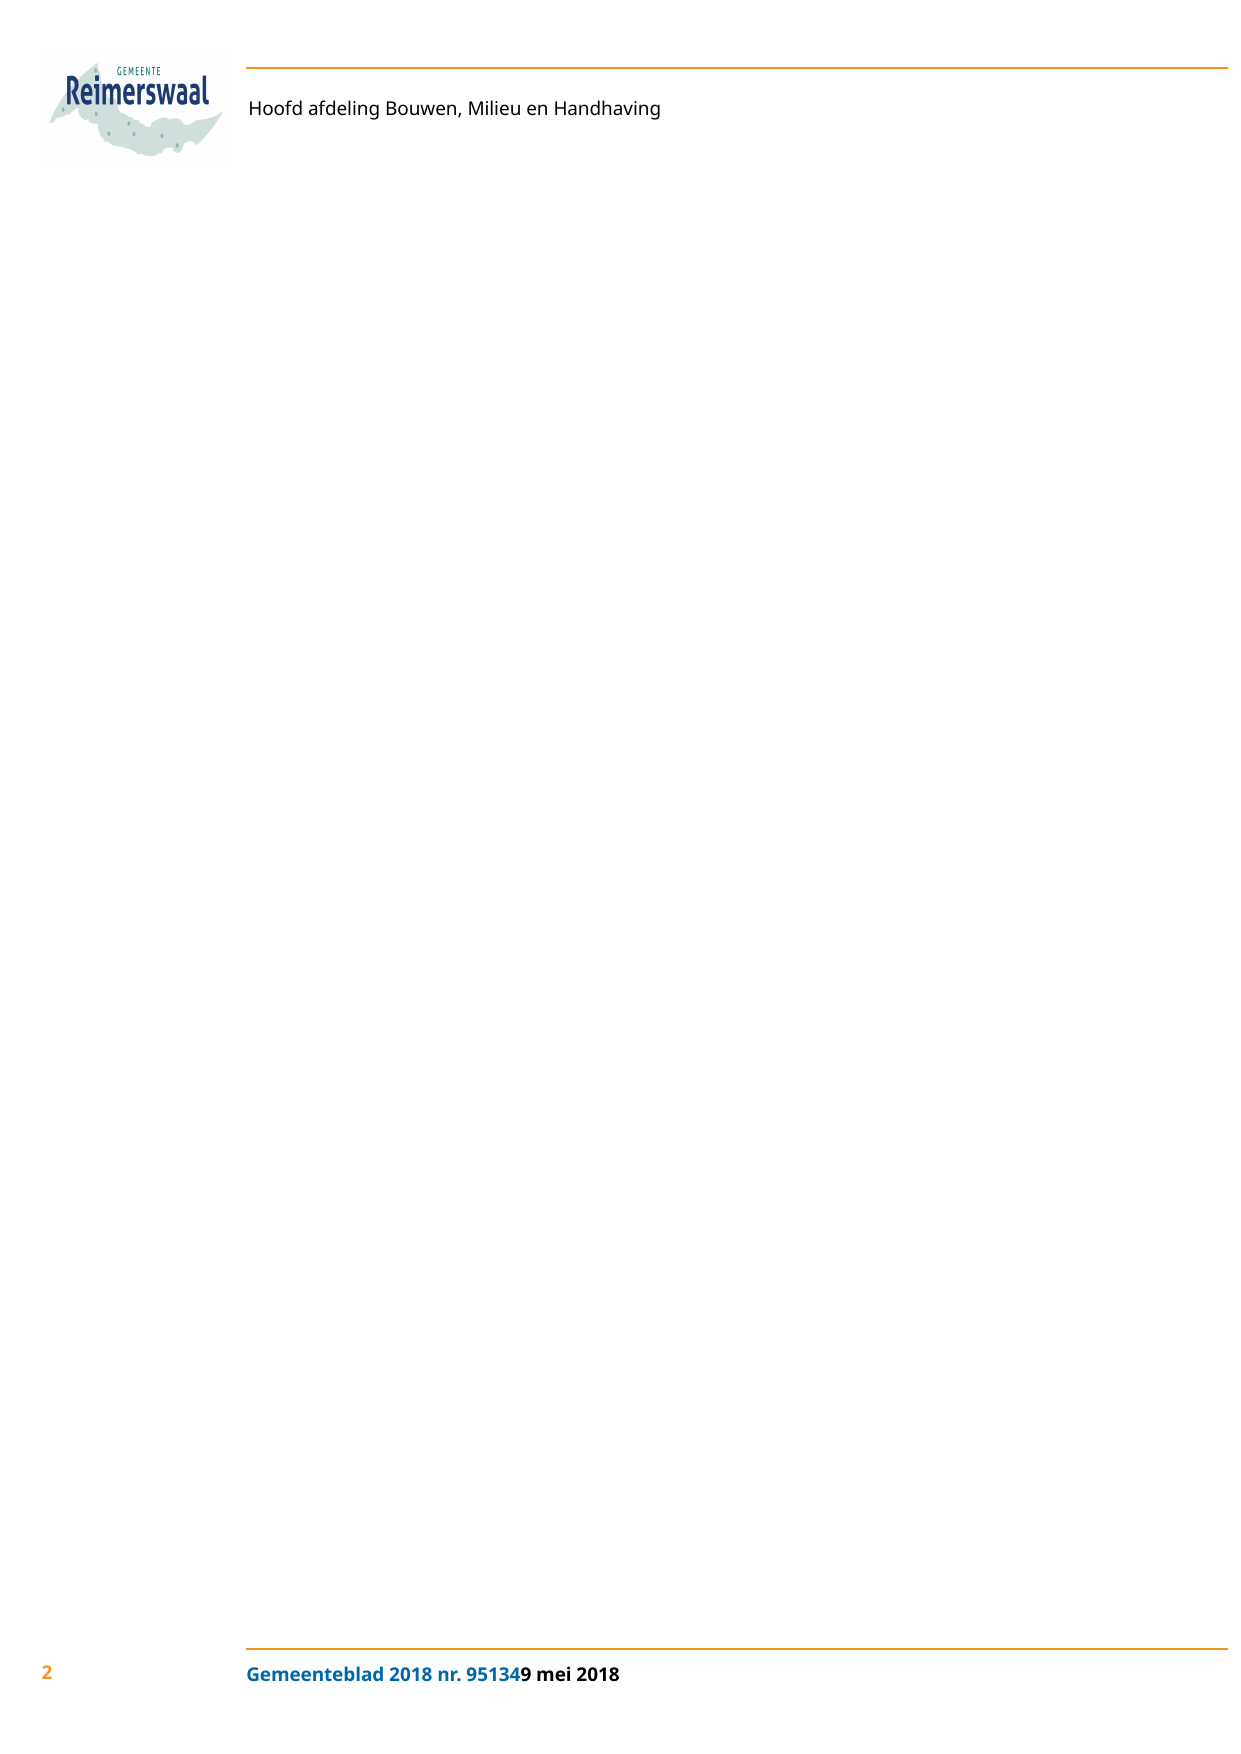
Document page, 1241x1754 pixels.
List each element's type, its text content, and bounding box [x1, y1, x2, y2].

picture [41, 47, 231, 172]
text Hoofd afdeling Bouwen, Milieu en Handhaving [248, 95, 1152, 121]
